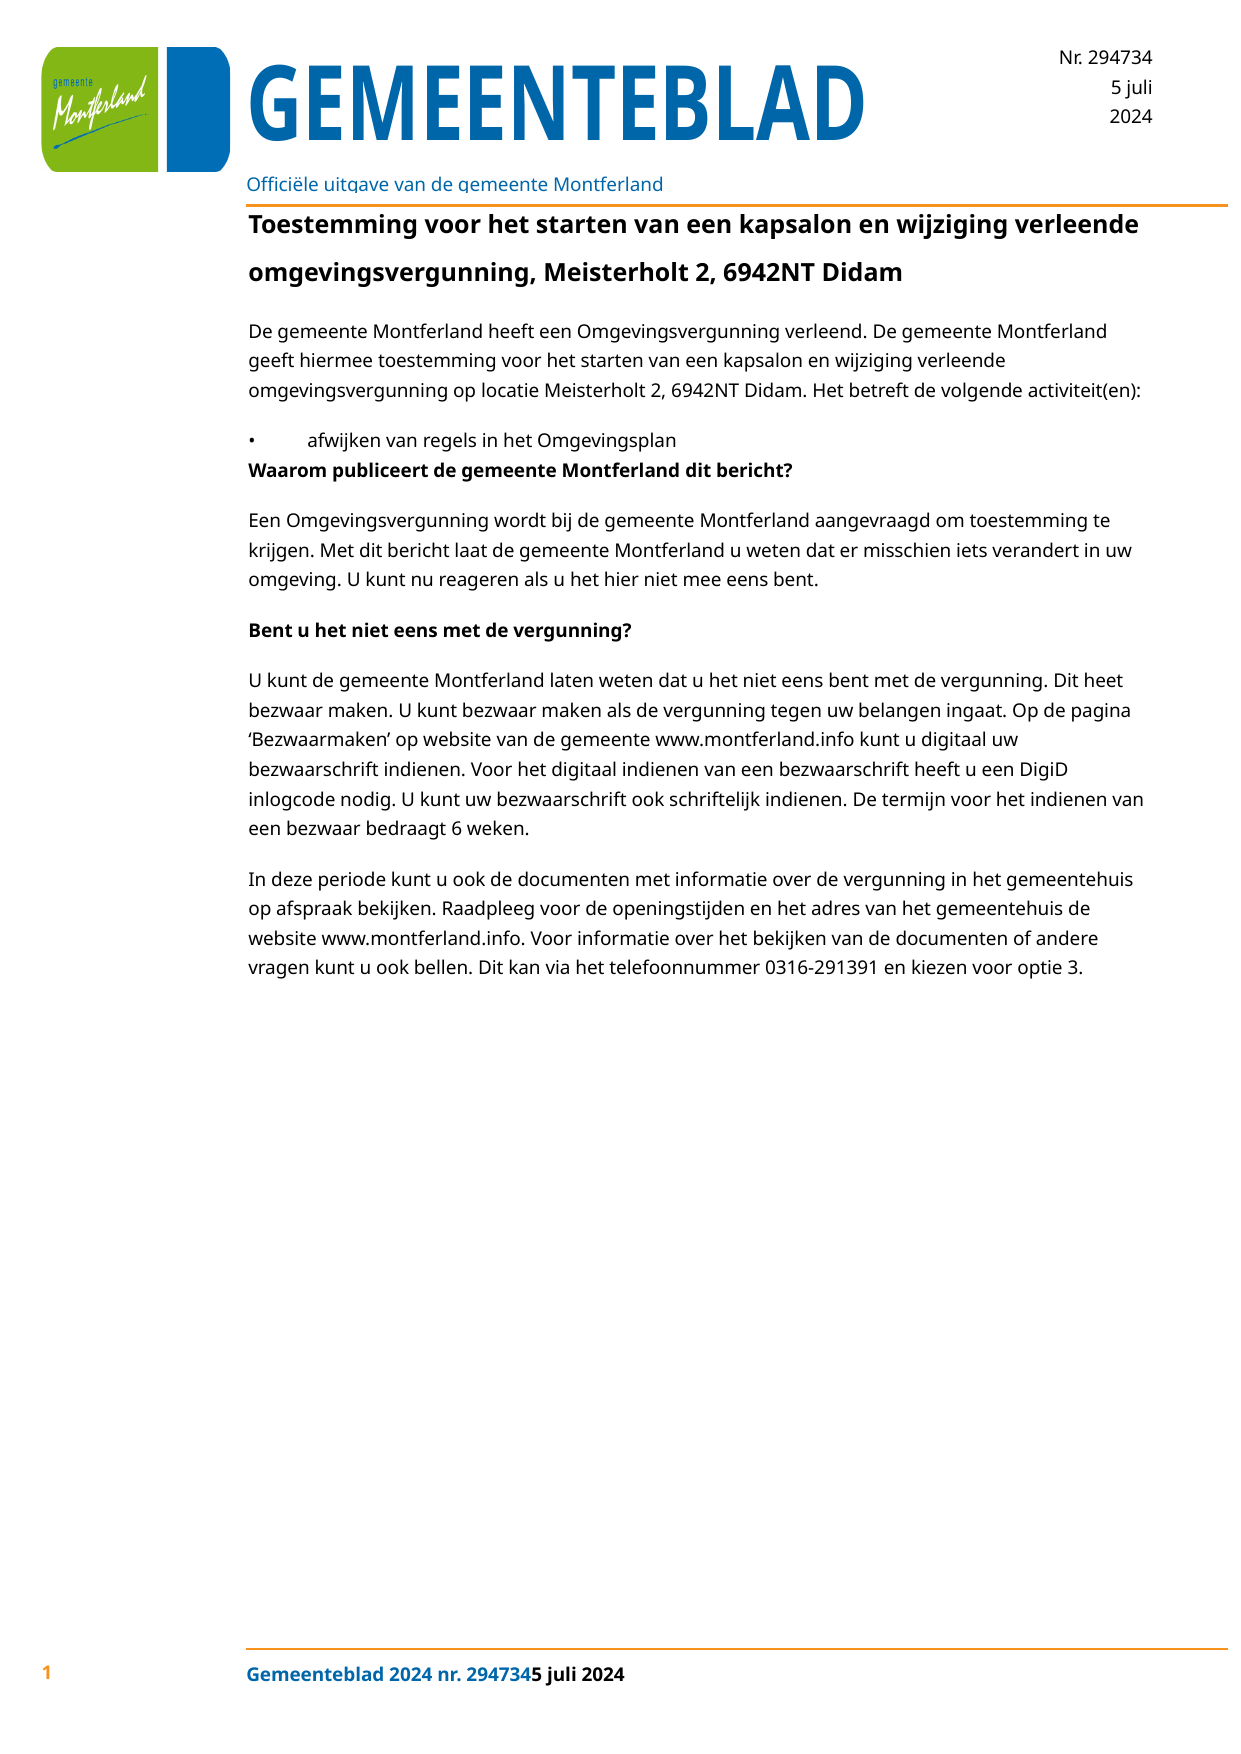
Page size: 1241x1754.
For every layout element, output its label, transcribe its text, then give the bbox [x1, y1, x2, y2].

text Bent u het niet eens met de vergunning? [248, 617, 1152, 643]
text Een Omgevingsvergunning wordt bij de gemeente Montferland aangevraagd om toestemming te krijgen. Met dit bericht laat de gemeente Montferland u weten dat er misschien iets verandert in uw omgeving. U kunt nu reageren als u het hier niet mee eens bent. [248, 507, 1152, 592]
text Waarom publiceert de gemeente Montferland dit bericht? [248, 457, 1152, 483]
text Toestemming voor het starten van een kapsalon en wijziging verleende omgevingsvergunning, Meisterholt 2, 6942NT Didam [248, 207, 1152, 288]
picture [41, 47, 231, 172]
text In deze periode kunt u ook de documenten met informatie over de vergunning in het gemeentehuis op afspraak bekijken. Raadpleeg voor de openingstijden en het adres van het gemeentehuis de website www.montferland.info. Voor informatie over het bekijken van de documenten of andere vragen kunt u ook bellen. Dit kan via het telefoonnummer 0316-291391 en kiezen voor optie 3. [248, 866, 1152, 980]
text De gemeente Montferland heeft een Omgevingsvergunning verleend. De gemeente Montferland geeft hiermee toestemming voor het starten van een kapsalon en wijziging verleende omgevingsvergunning op locatie Meisterholt 2, 6942NT Didam. Het betreft de volgende activiteit(en): [248, 318, 1152, 403]
list afwijken van regels in het Omgevingsplan [248, 427, 1152, 453]
text U kunt de gemeente Montferland laten weten dat u het niet eens bent met de vergunning. Dit heet bezwaar maken. U kunt bezwaar maken als de vergunning tegen uw belangen ingaat. Op de pagina ‘Bezwaarmaken’ op website van de gemeente www.montferland.info kunt u digitaal uw bezwaarschrift indienen. Voor het digitaal indienen van een bezwaarschrift heeft u een DigiD inlogcode nodig. U kunt uw bezwaarschrift ook schriftelijk indienen. De termijn voor het indienen van een bezwaar bedraagt 6 weken. [248, 667, 1152, 841]
